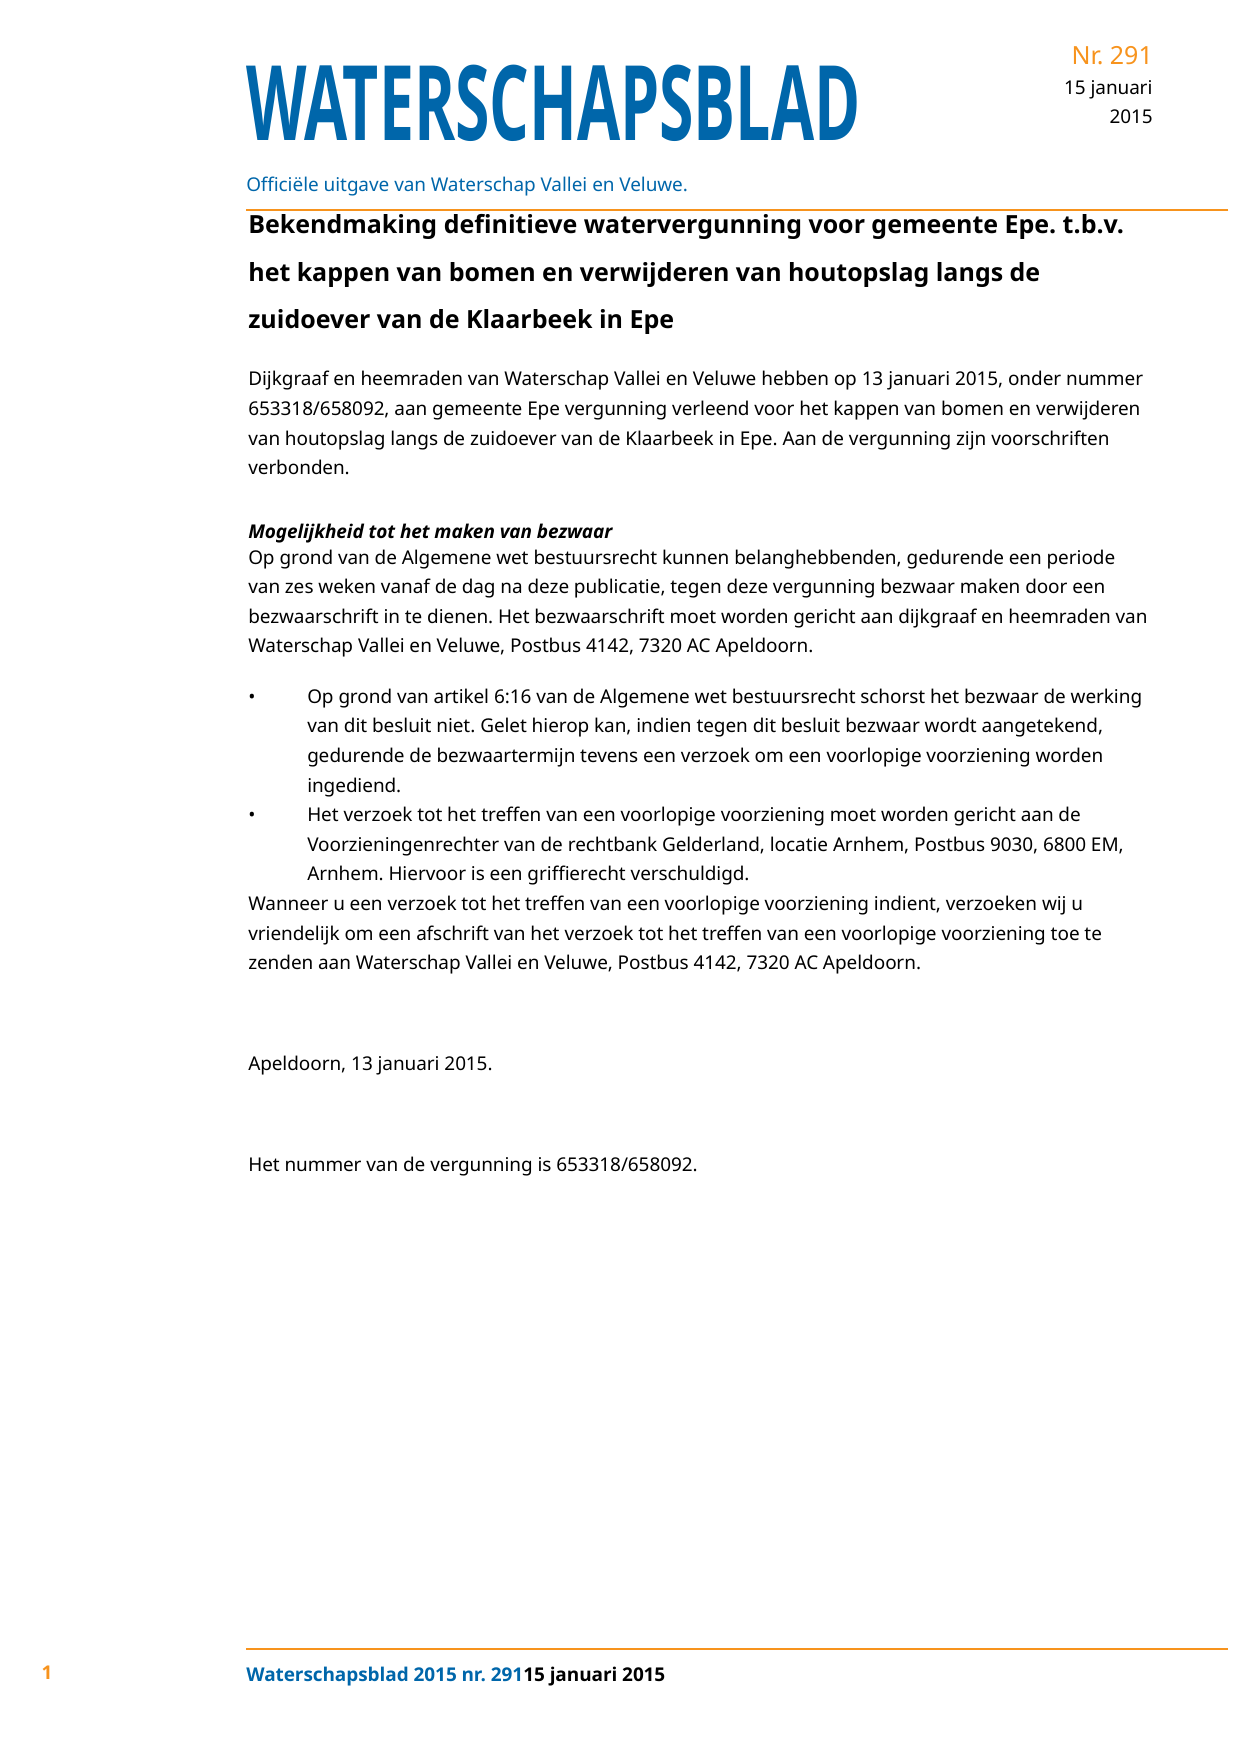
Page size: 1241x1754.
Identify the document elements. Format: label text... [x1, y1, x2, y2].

list Op grond van artikel 6:16 van de Algemene wet bestuursrecht schorst het bezwaar de werking van dit besluit niet. Gelet hierop kan, indien tegen dit besluit bezwaar wordt aangetekend, gedurende de bezwaartermijn tevens een verzoek om een voorlopige voorziening worden ingediend. [248, 683, 1152, 798]
text Dijkgraaf en heemraden van Waterschap Vallei en Veluwe hebben op 13 januari 2015, onder nummer 653318/658092, aan gemeente Epe vergunning verleend voor het kappen van bomen en verwijderen van houtopslag langs de zuidoever van de Klaarbeek in Epe. Aan de vergunning zijn voorschriften verbonden. [248, 366, 1152, 480]
picture [41, 47, 231, 172]
text Bekendmaking definitieve watervergunning voor gemeente Epe. t.b.v. het kappen van bomen en verwijderen van houtopslag langs de zuidoever van de Klaarbeek in Epe [248, 211, 1152, 336]
text Apeldoorn, 13 januari 2015. [248, 1050, 1152, 1076]
text Wanneer u een verzoek tot het treffen van een voorlopige voorziening indient, verzoeken wij u vriendelijk om een afschrift van het verzoek tot het treffen van een voorlopige voorziening toe te zenden aan Waterschap Vallei en Veluwe, Postbus 4142, 7320 AC Apeldoorn. [248, 890, 1152, 975]
text Mogelijkheid tot het maken van bezwaar [248, 518, 1152, 544]
text Het nummer van de vergunning is 653318/658092. [248, 1151, 1152, 1177]
list Het verzoek tot het treffen van een voorlopige voorziening moet worden gericht aan de Voorzieningenrechter van de rechtbank Gelderland, locatie Arnhem, Postbus 9030, 6800 EM, Arnhem. Hiervoor is een griffierecht verschuldigd. [248, 801, 1152, 886]
text Op grond van de Algemene wet bestuursrecht kunnen belanghebbenden, gedurende een periode van zes weken vanaf de dag na deze publicatie, tegen deze vergunning bezwaar maken door een bezwaarschrift in te dienen. Het bezwaarschrift moet worden gericht aan dijkgraaf en heemraden van Waterschap Vallei en Veluwe, Postbus 4142, 7320 AC Apeldoorn. [248, 544, 1152, 658]
